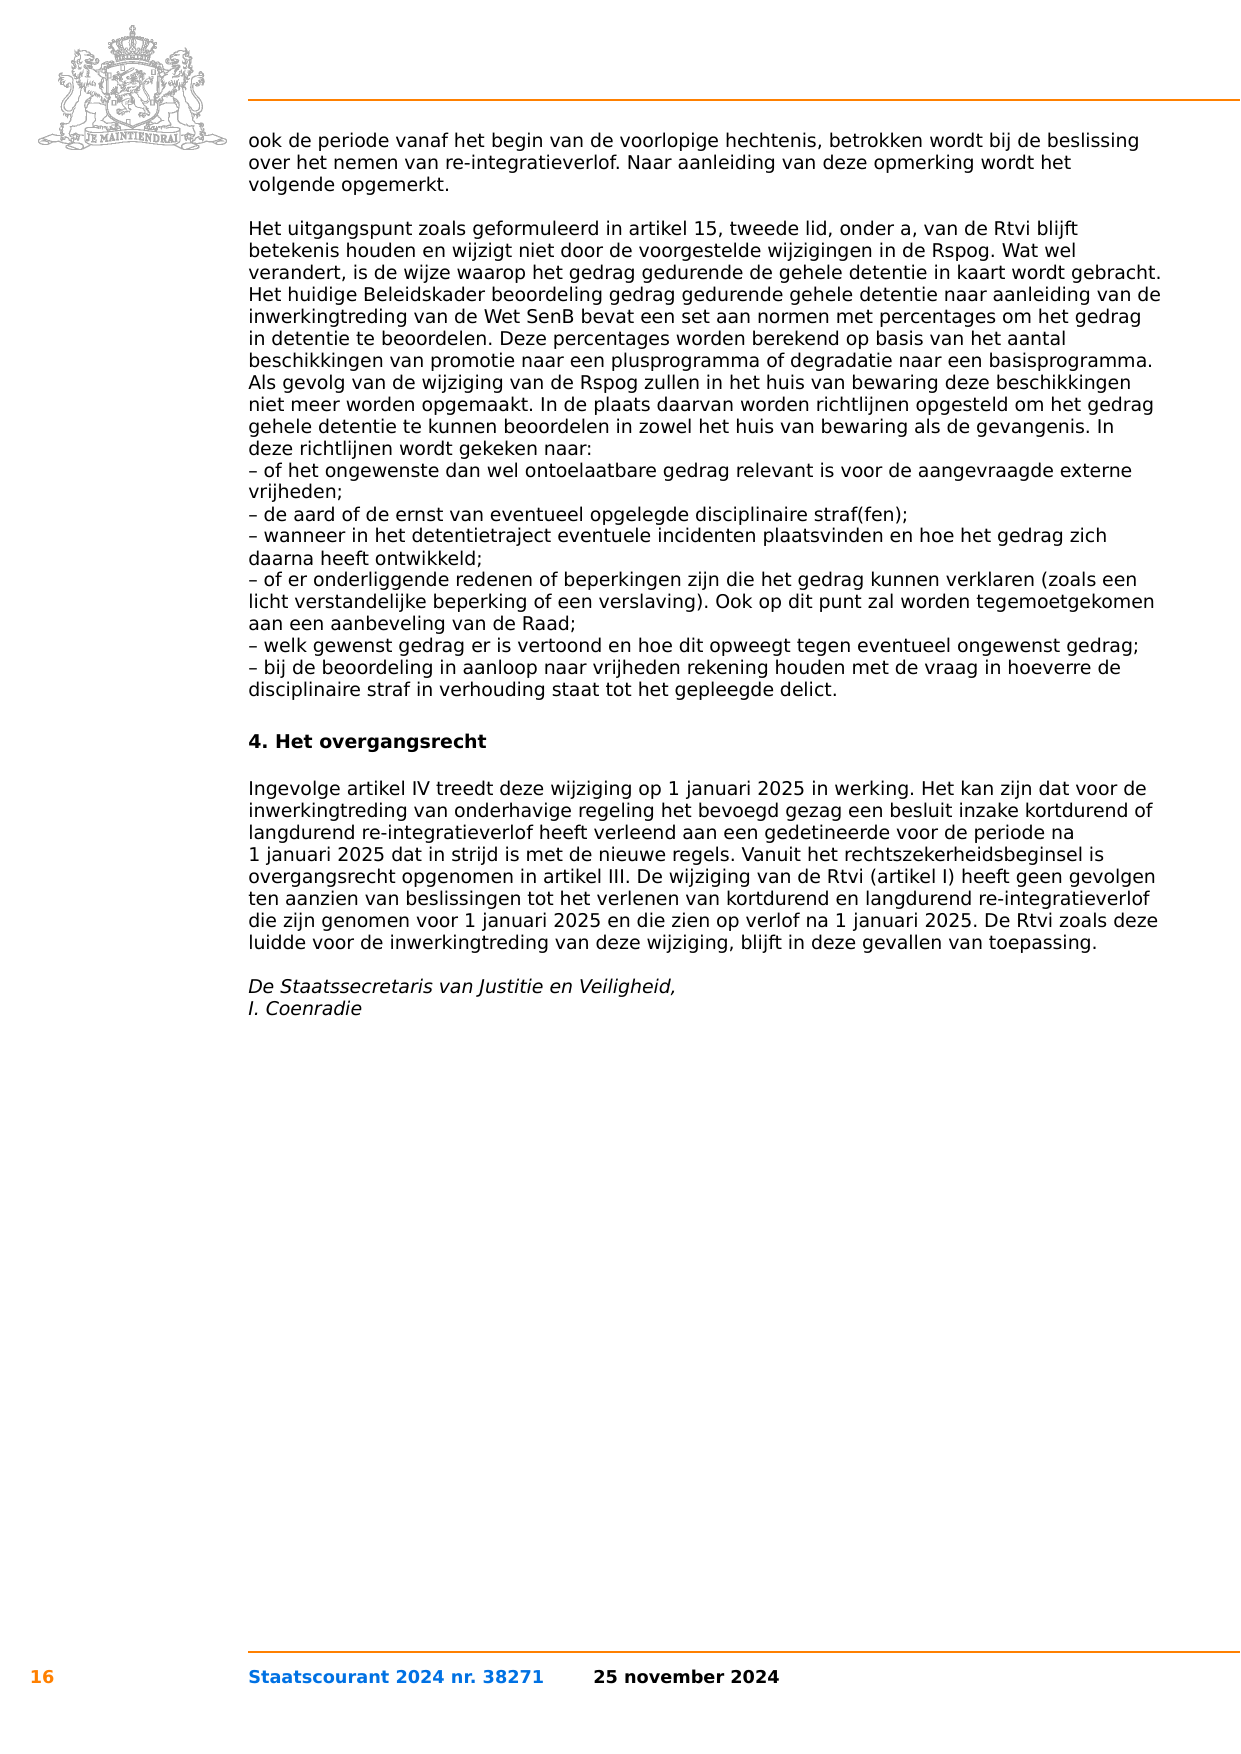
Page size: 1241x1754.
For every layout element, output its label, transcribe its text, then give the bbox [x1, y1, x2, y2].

text – de aard of de ernst van eventueel opgelegde disciplinaire straf(fen); [248, 503, 1163, 525]
text De Staatssecretaris van Justitie en Veiligheid, I. Coenradie [248, 976, 1163, 1020]
text – bij de beoordeling in aanloop naar vrijheden rekening houden met de vraag in hoeverre de disciplinaire straf in verhouding staat tot het gepleegde delict. [248, 657, 1163, 701]
picture [38, 25, 227, 150]
text Ingevolge artikel IV treedt deze wijziging op 1 januari 2025 in werking. Het kan zijn dat voor de inwerkingtreding van onderhavige regeling het bevoegd gezag een besluit inzake kortdurend of langdurend re-integratieverlof heeft verleend aan een gedetineerde voor de periode na 1 januari 2025 dat in strijd is met de nieuwe regels. Vanuit het rechtszekerheidsbeginsel is overgangsrecht opgenomen in artikel III. De wijziging van de Rtvi (artikel I) heeft geen gevolgen ten aanzien van beslissingen tot het verlenen van kortdurend en langdurend re-integratieverlof die zijn genomen voor 1 januari 2025 en die zien op verlof na 1 januari 2025. De Rtvi zoals deze luidde voor de inwerkingtreding van deze wijziging, blijft in deze gevallen van toepassing. [248, 778, 1163, 954]
text – of het ongewenste dan wel ontoelaatbare gedrag relevant is voor de aangevraagde externe vrijheden; [248, 459, 1163, 503]
text – wanneer in het detentietraject eventuele incidenten plaatsvinden en hoe het gedrag zich daarna heeft ontwikkeld; [248, 525, 1163, 569]
text – welk gewenst gedrag er is vertoond en hoe dit opweegt tegen eventueel ongewenst gedrag; [248, 635, 1163, 657]
text – of er onderliggende redenen of beperkingen zijn die het gedrag kunnen verklaren (zoals een licht verstandelijke beperking of een verslaving). Ook op dit punt zal worden tegemoetgekomen aan een aanbeveling van de Raad; [248, 569, 1163, 635]
text ook de periode vanaf het begin van de voorlopige hechtenis, betrokken wordt bij de beslissing over het nemen van re-integratieverlof. Naar aanleiding van deze opmerking wordt het volgende opgemerkt. [248, 130, 1163, 196]
text Het uitgangspunt zoals geformuleerd in artikel 15, tweede lid, onder a, van de Rtvi blijft betekenis houden en wijzigt niet door de voorgestelde wijzigingen in de Rspog. Wat wel verandert, is de wijze waarop het gedrag gedurende de gehele detentie in kaart wordt gebracht. Het huidige Beleidskader beoordeling gedrag gedurende gehele detentie naar aanleiding van de inwerkingtreding van de Wet SenB bevat een set aan normen met percentages om het gedrag in detentie te beoordelen. Deze percentages worden berekend op basis van het aantal beschikkingen van promotie naar een plusprogramma of degradatie naar een basisprogramma. Als gevolg van de wijziging van de Rspog zullen in het huis van bewaring deze beschikkingen niet meer worden opgemaakt. In de plaats daarvan worden richtlijnen opgesteld om het gedrag gehele detentie te kunnen beoordelen in zowel het huis van bewaring als de gevangenis. In deze richtlijnen wordt gekeken naar: [248, 218, 1163, 459]
subtitle 4. Het overgangsrecht [248, 731, 1163, 753]
